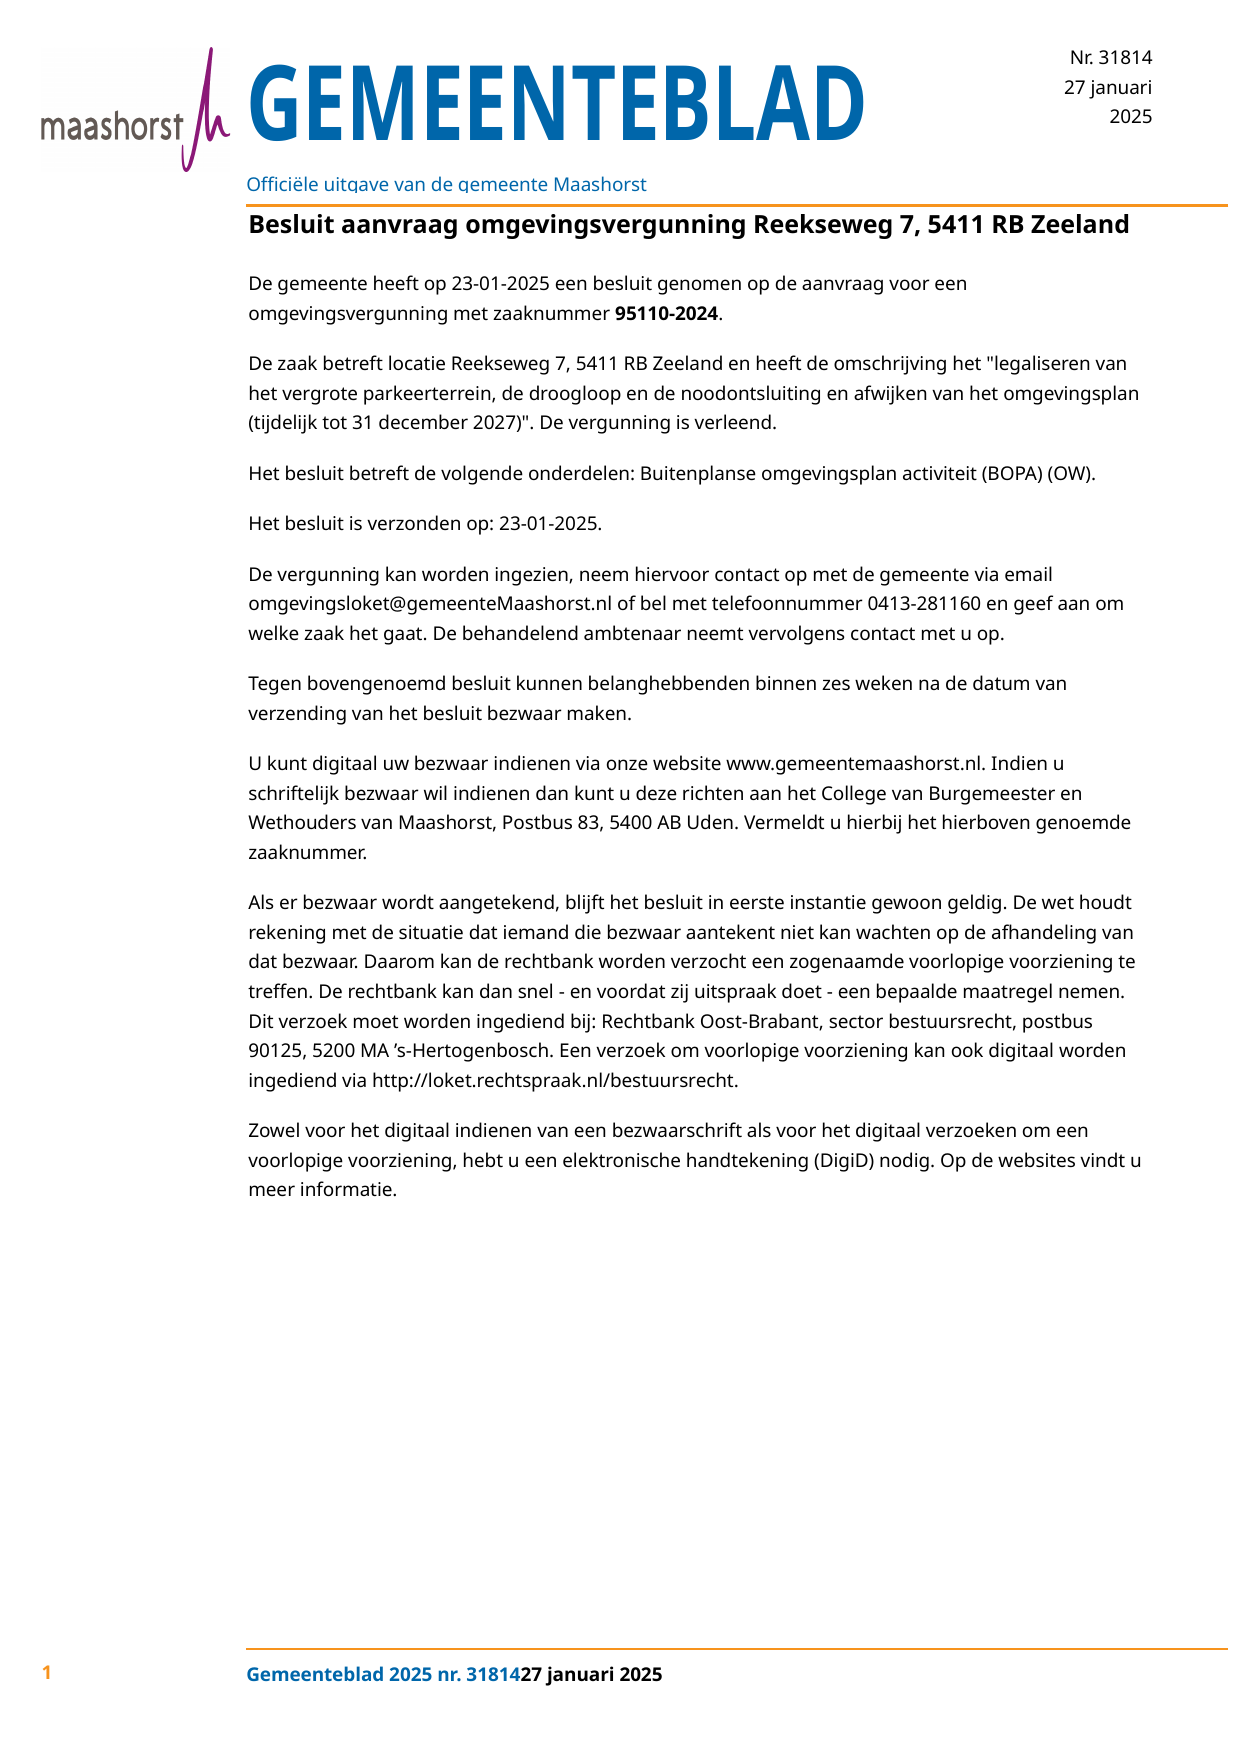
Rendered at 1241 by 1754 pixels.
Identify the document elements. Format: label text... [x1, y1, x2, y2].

text Tegen bovengenoemd besluit kunnen belanghebbenden binnen zes weken na de datum van verzending van het besluit bezwaar maken. [248, 670, 1152, 726]
text Besluit aanvraag omgevingsvergunning Reekseweg 7, 5411 RB Zeeland [248, 207, 1152, 241]
text De zaak betreft locatie Reekseweg 7, 5411 RB Zeeland en heeft de omschrijving het "legaliseren van het vergrote parkeerterrein, de droogloop en de noodontsluiting en afwijken van het omgevingsplan (tijdelijk tot 31 december 2027)". De vergunning is verleend. [248, 350, 1152, 435]
text Het besluit betreft de volgende onderdelen: Buitenplanse omgevingsplan activiteit (BOPA) (OW). [248, 460, 1152, 486]
picture [41, 47, 231, 172]
text Zowel voor het digitaal indienen van een bezwaarschrift als voor het digitaal verzoeken om een voorlopige voorziening, hebt u een elektronische handtekening (DigiD) nodig. Op de websites vindt u meer informatie. [248, 1117, 1152, 1202]
text U kunt digitaal uw bezwaar indienen via onze website www.gemeentemaashorst.nl. Indien u schriftelijk bezwaar wil indienen dan kunt u deze richten aan het College van Burgemeester en Wethouders van Maashorst, Postbus 83, 5400 AB Uden. Vermeldt u hierbij het hierboven genoemde zaaknummer. [248, 750, 1152, 865]
text De vergunning kan worden ingezien, neem hiervoor contact op met de gemeente via email omgevingsloket@gemeenteMaashorst.nl of bel met telefoonnummer 0413-281160 en geef aan om welke zaak het gaat. De behandelend ambtenaar neemt vervolgens contact met u op. [248, 561, 1152, 646]
text De gemeente heeft op 23-01-2025 een besluit genomen op de aanvraag voor een omgevingsvergunning met zaaknummer 95110-2024. [248, 270, 1152, 326]
text Het besluit is verzonden op: 23-01-2025. [248, 510, 1152, 536]
text Als er bezwaar wordt aangetekend, blijft het besluit in eerste instantie gewoon geldig. De wet houdt rekening met de situatie dat iemand die bezwaar aantekent niet kan wachten op de afhandeling van dat bezwaar. Daarom kan de rechtbank worden verzocht een zogenaamde voorlopige voorziening te treffen. De rechtbank kan dan snel - en voordat zij uitspraak doet - een bepaalde maatregel nemen. Dit verzoek moet worden ingediend bij: Rechtbank Oost-Brabant, sector bestuursrecht, postbus 90125, 5200 MA ’s-Hertogenbosch. Een verzoek om voorlopige voorziening kan ook digitaal worden ingediend via http://loket.rechtspraak.nl/bestuursrecht. [248, 889, 1152, 1093]
